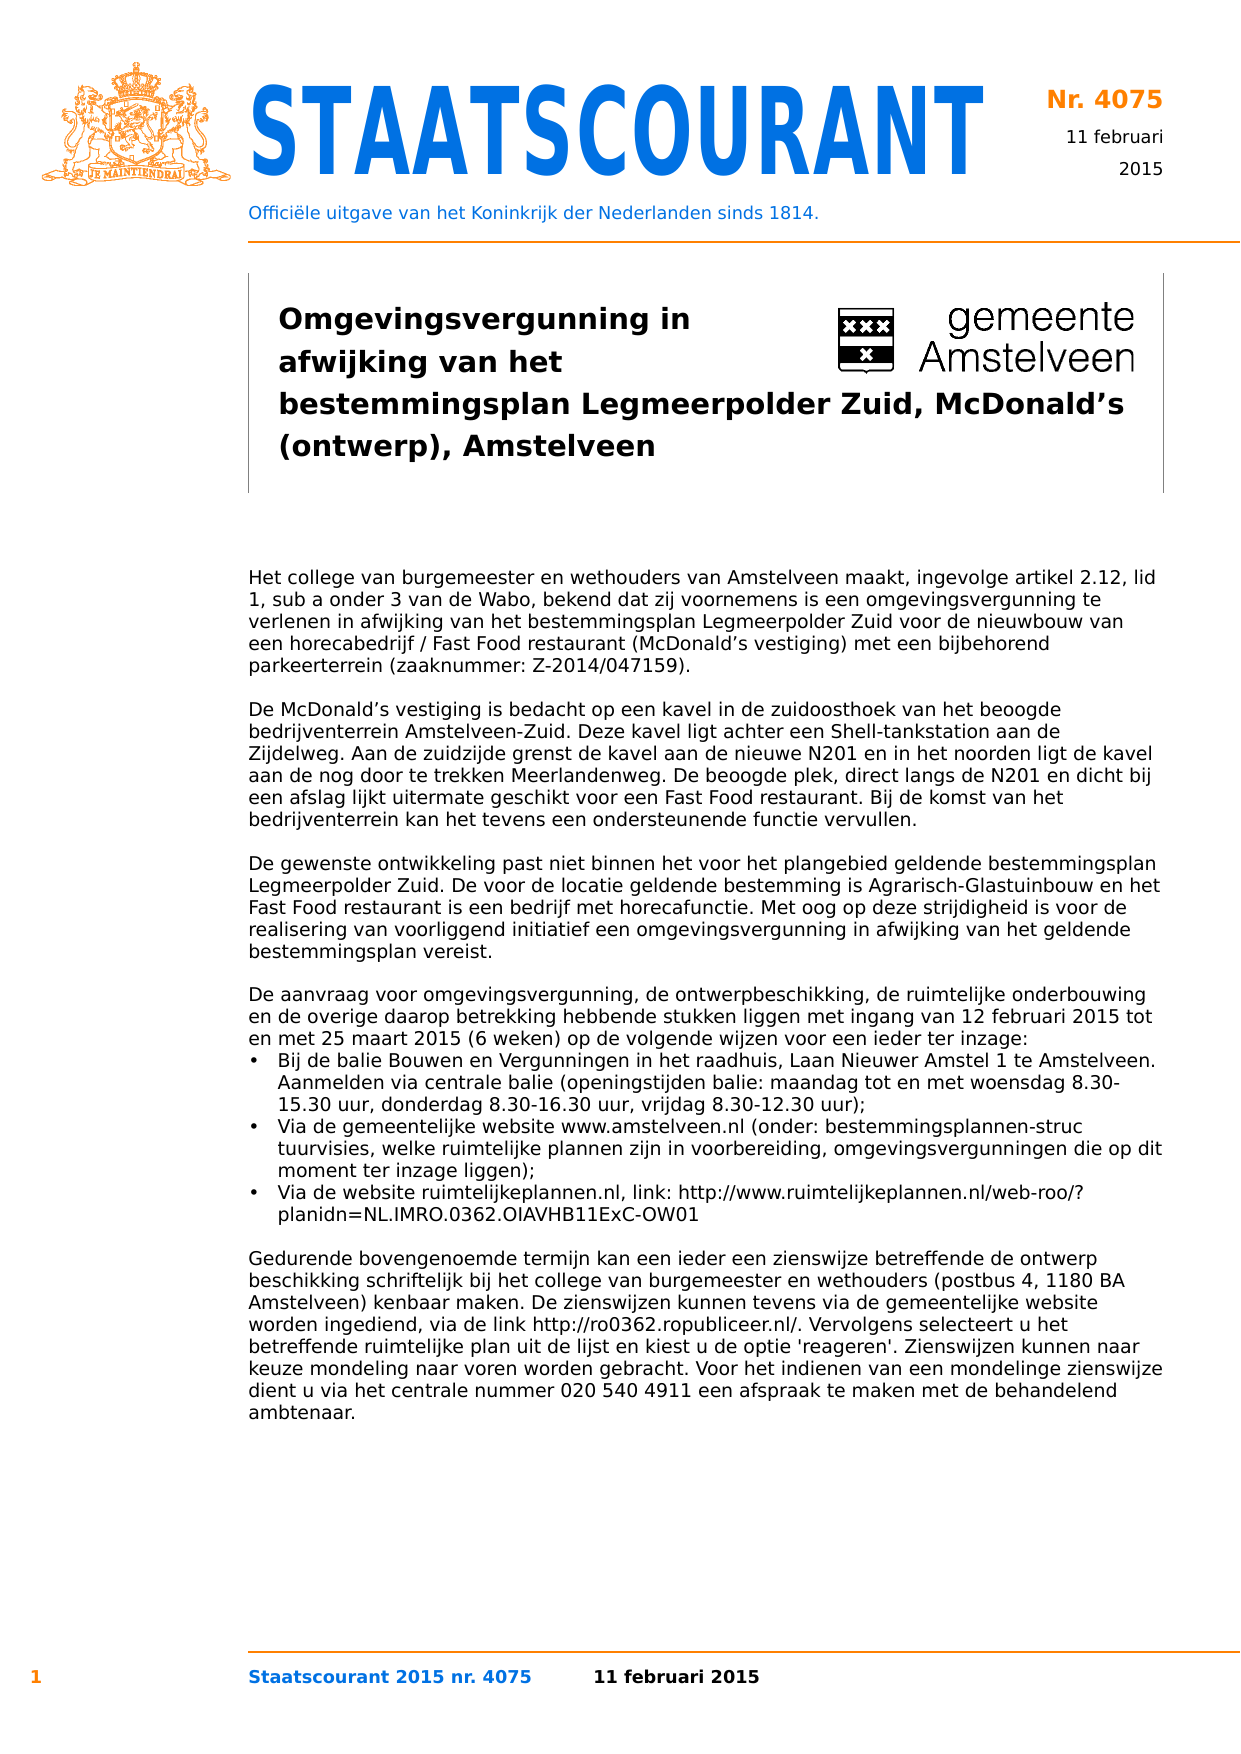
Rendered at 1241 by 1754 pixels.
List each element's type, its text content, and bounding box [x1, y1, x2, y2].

table_header STAATSCOURANT [248, 62, 998, 203]
text Het college van burgemeester en wethouders van Amstelveen maakt, ingevolge artikel 2.12, lid 1, sub a onder 3 van de Wabo, bekend dat zij voornemens is een omgevingsvergunning te verlenen in afwijking van het bestemmingsplan Legmeerpolder Zuid voor de nieuwbouw van een horecabedrijf / Fast Food restaurant (McDonald’s vestiging) met een bijbehorend parkeerterrein (zaaknummer: Z-2014/047159). [248, 567, 1163, 677]
text • Via de website ruimtelijkeplannen.nl, link: http://www.ruimtelijkeplannen.nl/web-roo/?planidn=NL.IMRO.0362.OIAVHB11ExC-OW01 [248, 1182, 1163, 1226]
picture [41, 62, 231, 186]
table_header Nr. 4075 [998, 62, 1240, 121]
text De aanvraag voor omgevingsvergunning, de ontwerpbeschikking, de ruimtelijke onderbouwing en de overige daarop betrekking hebbende stukken liggen met ingang van 12 februari 2015 tot en met 25 maart 2015 (6 weken) op de volgende wijzen voor een ieder ter inzage: [248, 984, 1163, 1050]
text De gewenste ontwikkeling past niet binnen het voor het plangebied geldende bestemmingsplan Legmeerpolder Zuid. De voor de locatie geldende bestemming is Agrarisch-Glastuinbouw en het Fast Food restaurant is een bedrijf met horecafunctie. Met oog op deze strijdigheid is voor de realisering van voorliggend initiatief een omgevingsvergunning in afwijking van het geldende bestemmingsplan vereist. [248, 853, 1163, 962]
text Gedurende bovengenoemde termijn kan een ieder een zienswijze betreffende de ontwerp beschikking schriftelijk bij het college van burgemeester en wethouders (postbus 4, 1180 BA Amstelveen) kenbaar maken. De zienswijzen kunnen tevens via de gemeentelijke website worden ingediend, via de link http://ro0362.ropubliceer.nl/. Vervolgens selecteert u het betreffende ruimtelijke plan uit de lijst en kiest u de optie 'reageren'. Zienswijzen kunnen naar keuze mondeling naar voren worden gebracht. Voor het indienen van een mondelinge zienswijze dient u via het centrale nummer 020 540 4911 een afspraak te maken met de behandelend ambtenaar. [248, 1248, 1163, 1424]
subtitle Omgevingsvergunning in afwijking van het bestemmingsplan Legmeerpolder Zuid, McDonald’s (ontwerp), Amstelveen [249, 273, 1163, 493]
table_cell 2015 [998, 153, 1240, 203]
table_cell 11 februari [998, 121, 1240, 153]
table_cell Officiële uitgave van het Koninkrijk der Nederlanden sinds 1814. [248, 203, 1240, 241]
table_header [25, 62, 248, 241]
text • Bij de balie Bouwen en Vergunningen in het raadhuis, Laan Nieuwer Amstel 1 te Amstelveen. Aanmelden via centrale balie (openingstijden balie: maandag tot en met woensdag 8.30-15.30 uur, donderdag 8.30-16.30 uur, vrijdag 8.30-12.30 uur); [248, 1050, 1163, 1116]
picture [838, 302, 1134, 374]
text • Via de gemeentelijke website www.amstelveen.nl (onder: bestemmingsplannen-struc tuurvisies, welke ruimtelijke plannen zijn in voorbereiding, omgevingsvergunningen die op dit moment ter inzage liggen); [248, 1116, 1163, 1182]
text De McDonald’s vestiging is bedacht op een kavel in de zuidoosthoek van het beoogde bedrijventerrein Amstelveen-Zuid. Deze kavel ligt achter een Shell-tankstation aan de Zijdelweg. Aan de zuidzijde grenst de kavel aan de nieuwe N201 en in het noorden ligt de kavel aan de nog door te trekken Meerlandenweg. De beoogde plek, direct langs de N201 en dicht bij een afslag lijkt uitermate geschikt voor een Fast Food restaurant. Bij de komst van het bedrijventerrein kan het tevens een ondersteunende functie vervullen. [248, 699, 1163, 831]
